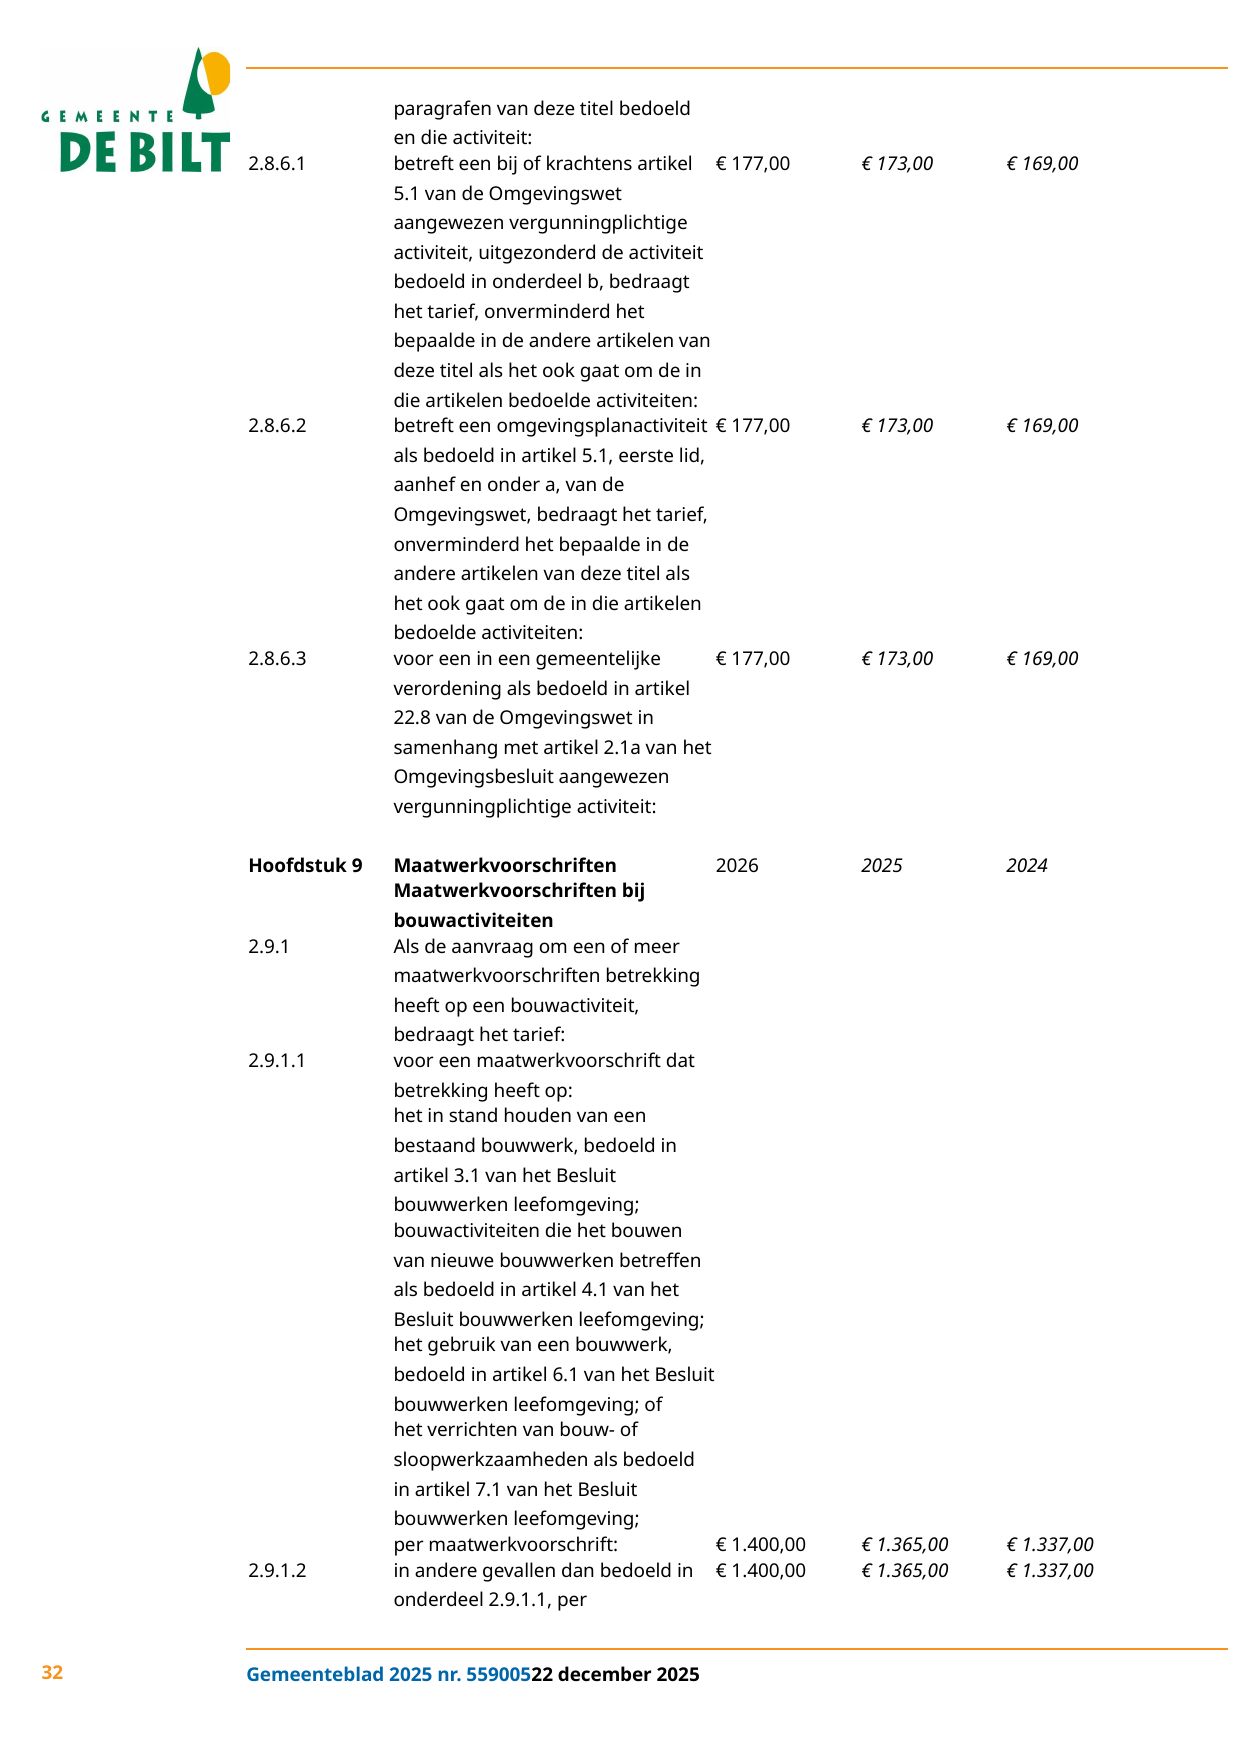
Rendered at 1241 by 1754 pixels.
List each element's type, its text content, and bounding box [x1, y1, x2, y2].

table_cell [716, 1417, 861, 1531]
table_cell [248, 1417, 393, 1531]
table_cell het in stand houden van een bestaand bouwwerk, bedoeld in artikel 3.1 van het Besluit bouwwerken leefomgeving; [393, 1103, 716, 1217]
table_cell [861, 95, 1006, 150]
table_header 2024 [1006, 852, 1152, 878]
table_cell [1006, 878, 1152, 933]
table_cell Als de aanvraag om een of meer maatwerkvoorschriften betrekking heeft op een bouwactiviteit, bedraagt het tarief: [393, 933, 716, 1047]
table_cell [248, 1217, 393, 1332]
table_cell [1006, 1417, 1152, 1531]
table_cell [1006, 95, 1152, 150]
table_cell € 1.337,00 [1006, 1557, 1152, 1612]
table_cell € 177,00 [716, 645, 861, 819]
table_cell [716, 1048, 861, 1103]
table_cell € 1.365,00 [861, 1531, 1006, 1557]
table_cell in andere gevallen dan bedoeld in onderdeel 2.9.1.1, per [393, 1557, 716, 1612]
table_cell [861, 1048, 1006, 1103]
table_cell € 177,00 [716, 413, 861, 645]
table_cell € 169,00 [1006, 150, 1152, 412]
table_header 2025 [861, 852, 1006, 878]
table_cell [716, 95, 861, 150]
table_cell [248, 1103, 393, 1217]
table_header 2026 [716, 852, 861, 878]
table_cell 2.8.6.1 [248, 150, 393, 412]
table_cell [248, 878, 393, 933]
table_cell € 1.365,00 [861, 1557, 1006, 1612]
table_cell [861, 1103, 1006, 1217]
table_cell 2.8.6.3 [248, 645, 393, 819]
table_cell [1006, 1217, 1152, 1332]
table_cell € 1.400,00 [716, 1531, 861, 1557]
table_cell [861, 933, 1006, 1047]
table_cell voor een in een gemeentelijke verordening als bedoeld in artikel 22.8 van de Omgevingswet in samenhang met artikel 2.1a van het Omgevingsbesluit aangewezen vergunningplichtige activiteit: [393, 645, 716, 819]
table_cell 2.9.1 [248, 933, 393, 1047]
table_cell bouwactiviteiten die het bouwen van nieuwe bouwwerken betreffen als bedoeld in artikel 4.1 van het Besluit bouwwerken leefomgeving; [393, 1217, 716, 1332]
table_cell [716, 878, 861, 933]
table_cell Maatwerkvoorschriften bij bouwactiviteiten [393, 878, 716, 933]
table_cell paragrafen van deze titel bedoeld en die activiteit: [393, 95, 716, 150]
table_cell [1006, 1048, 1152, 1103]
table_header Maatwerkvoorschriften [393, 852, 716, 878]
table_cell [861, 1332, 1006, 1417]
table_cell € 169,00 [1006, 645, 1152, 819]
table_cell [716, 933, 861, 1047]
table_cell € 177,00 [716, 150, 861, 412]
table_cell € 1.337,00 [1006, 1531, 1152, 1557]
table_cell het gebruik van een bouwwerk, bedoeld in artikel 6.1 van het Besluit bouwwerken leefomgeving; of [393, 1332, 716, 1417]
table_cell € 173,00 [861, 645, 1006, 819]
table_cell [861, 1217, 1006, 1332]
table_cell € 173,00 [861, 413, 1006, 645]
table_header Hoofdstuk 9 [248, 852, 393, 878]
table_cell het verrichten van bouw- of sloopwerkzaamheden als bedoeld in artikel 7.1 van het Besluit bouwwerken leefomgeving; [393, 1417, 716, 1531]
table_cell [248, 1531, 393, 1557]
table_cell [716, 1332, 861, 1417]
picture [41, 47, 231, 172]
table_cell [716, 1103, 861, 1217]
table_cell € 173,00 [861, 150, 1006, 412]
table_cell 2.9.1.1 [248, 1048, 393, 1103]
table_cell 2.9.1.2 [248, 1557, 393, 1612]
table_cell betreft een omgevingsplanactiviteit als bedoeld in artikel 5.1, eerste lid, aanhef en onder a, van de Omgevingswet, bedraagt het tarief, onverminderd het bepaalde in de andere artikelen van deze titel als het ook gaat om de in die artikelen bedoelde activiteiten: [393, 413, 716, 645]
table_cell [1006, 933, 1152, 1047]
table_cell voor een maatwerkvoorschrift dat betrekking heeft op: [393, 1048, 716, 1103]
table_cell [248, 1332, 393, 1417]
table_cell [716, 1217, 861, 1332]
table_cell [1006, 1103, 1152, 1217]
table_cell per maatwerkvoorschrift: [393, 1531, 716, 1557]
table_cell [248, 95, 393, 150]
table_cell [861, 878, 1006, 933]
table_cell [861, 1417, 1006, 1531]
table_cell 2.8.6.2 [248, 413, 393, 645]
table_cell € 169,00 [1006, 413, 1152, 645]
table_cell € 1.400,00 [716, 1557, 861, 1612]
table_cell [1006, 1332, 1152, 1417]
table_cell betreft een bij of krachtens artikel 5.1 van de Omgevingswet aangewezen vergunningplichtige activiteit, uitgezonderd de activiteit bedoeld in onderdeel b, bedraagt het tarief, onverminderd het bepaalde in de andere artikelen van deze titel als het ook gaat om de in die artikelen bedoelde activiteiten: [393, 150, 716, 412]
